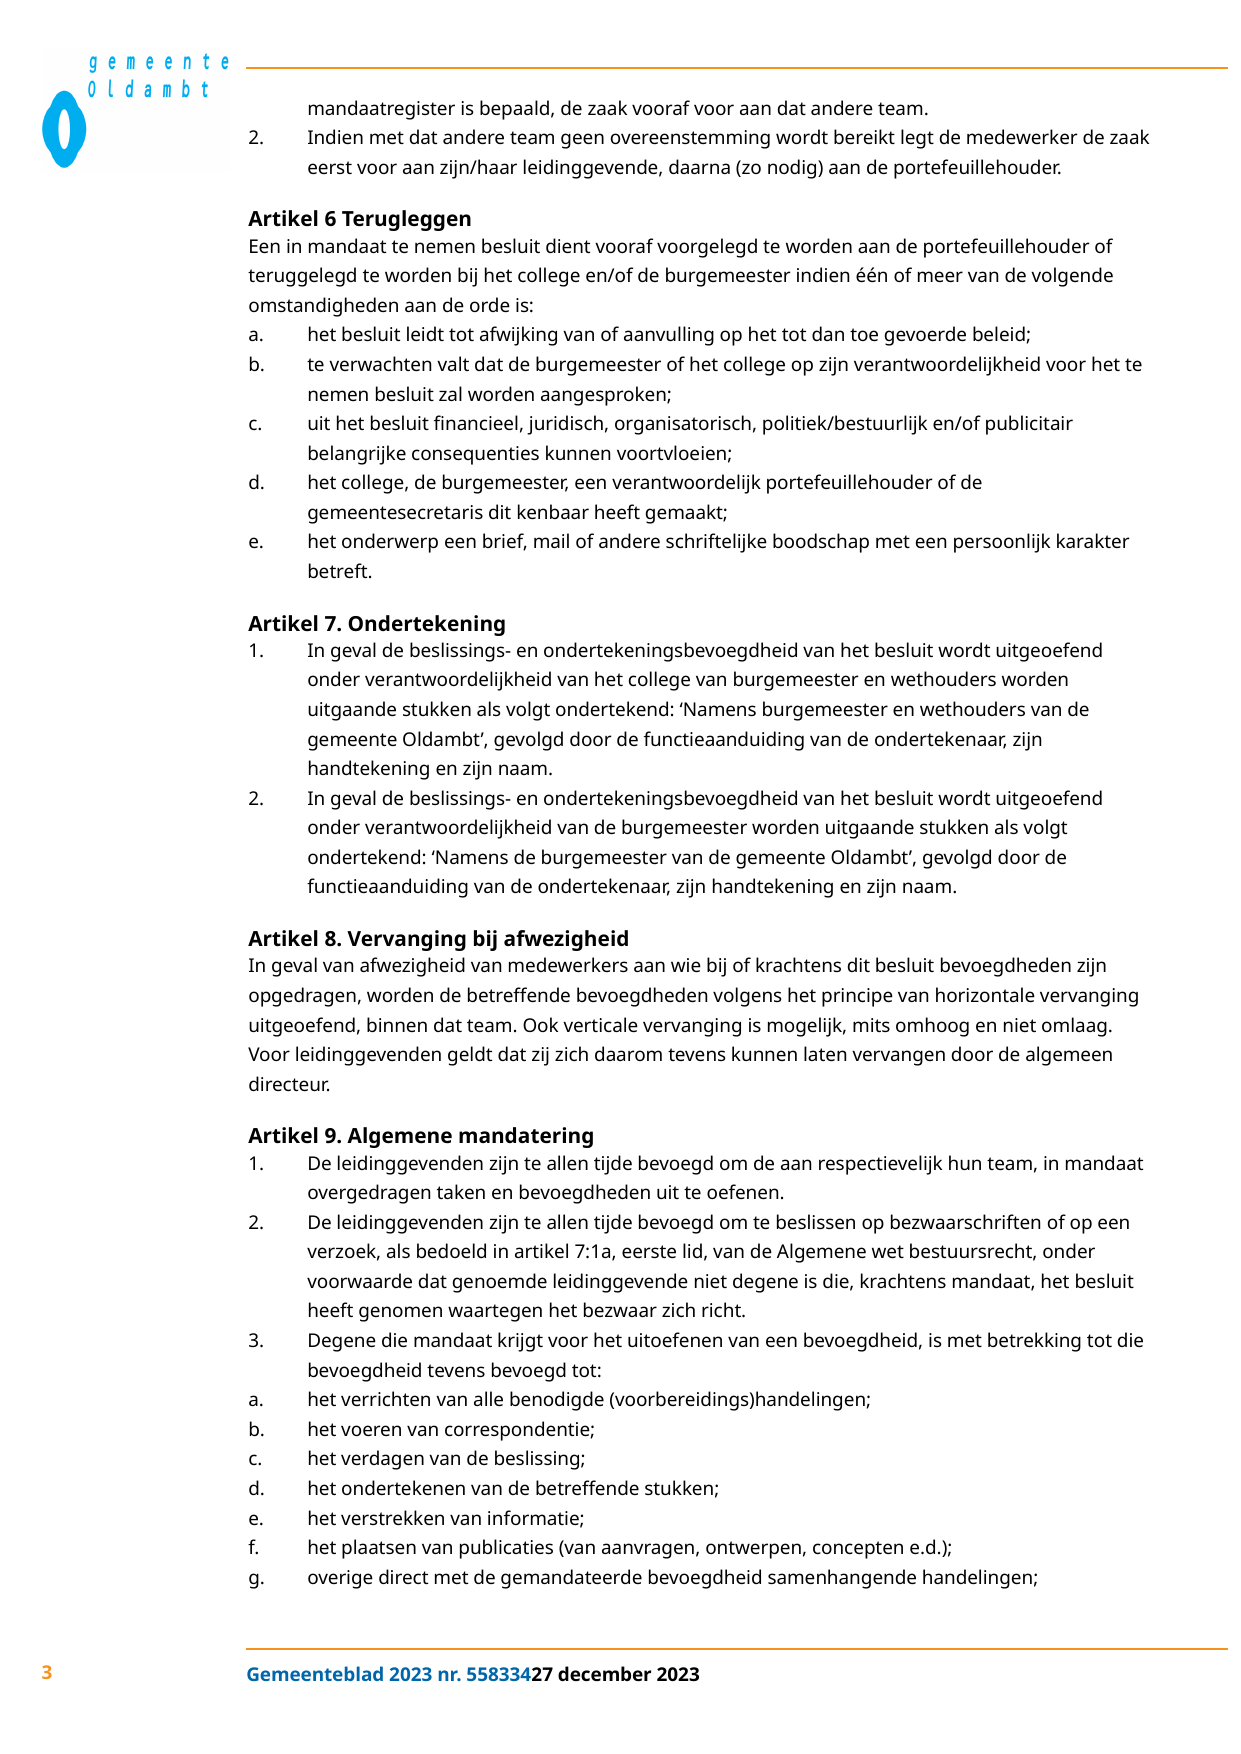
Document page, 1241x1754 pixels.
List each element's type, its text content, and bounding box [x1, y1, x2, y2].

text Artikel 8. Vervanging bij afwezigheid [248, 924, 1152, 953]
text Artikel 7. Ondertekening [248, 609, 1152, 637]
text Een in mandaat te nemen besluit dient vooraf voorgelegd te worden aan de portefeuillehouder of teruggelegd te worden bij het college en/of de burgemeester indien één of meer van de volgende omstandigheden aan de orde is: [248, 233, 1152, 318]
list De leidinggevenden zijn te allen tijde bevoegd om de aan respectievelijk hun team, in mandaat overgedragen taken en bevoegdheden uit te oefenen. [248, 1150, 1152, 1205]
list uit het besluit financieel, juridisch, organisatorisch, politiek/bestuurlijk en/of publicitair belangrijke consequenties kunnen voortvloeien; [248, 410, 1152, 466]
list het ondertekenen van de betreffende stukken; [248, 1475, 1152, 1501]
text In geval van afwezigheid van medewerkers aan wie bij of krachtens dit besluit bevoegdheden zijn opgedragen, worden de betreffende bevoegdheden volgens het principe van horizontale vervanging uitgeoefend, binnen dat team. Ook verticale vervanging is mogelijk, mits omhoog en niet omlaag. Voor leidinggevenden geldt dat zij zich daarom tevens kunnen laten vervangen door de algemeen directeur. [248, 953, 1152, 1097]
list het verrichten van alle benodigde (voorbereidings)handelingen; [248, 1386, 1152, 1412]
text Artikel 6 Terugleggen [248, 204, 1152, 233]
list overige direct met de gemandateerde bevoegdheid samenhangende handelingen; [248, 1564, 1152, 1590]
list het plaatsen van publicaties (van aanvragen, ontwerpen, concepten e.d.); [248, 1534, 1152, 1560]
list het verstrekken van informatie; [248, 1505, 1152, 1531]
list mandaatregister is bepaald, de zaak vooraf voor aan dat andere team. [248, 95, 1152, 121]
text Artikel 9. Algemene mandatering [248, 1121, 1152, 1150]
list het onderwerp een brief, mail of andere schriftelijke boodschap met een persoonlijk karakter betreft. [248, 529, 1152, 584]
list te verwachten valt dat de burgemeester of het college op zijn verantwoordelijkheid voor het te nemen besluit zal worden aangesproken; [248, 351, 1152, 406]
list Indien met dat andere team geen overeenstemming wordt bereikt legt de medewerker de zaak eerst voor aan zijn/haar leidinggevende, daarna (zo nodig) aan de portefeuillehouder. [248, 124, 1152, 180]
list In geval de beslissings- en ondertekeningsbevoegdheid van het besluit wordt uitgeoefend onder verantwoordelijkheid van het college van burgemeester en wethouders worden uitgaande stukken als volgt ondertekend: ‘Namens burgemeester en wethouders van de gemeente Oldambt’, gevolgd door de functieaanduiding van de ondertekenaar, zijn handtekening en zijn naam. [248, 637, 1152, 781]
list Degene die mandaat krijgt voor het uitoefenen van een bevoegdheid, is met betrekking tot die bevoegdheid tevens bevoegd tot: [248, 1327, 1152, 1383]
list het verdagen van de beslissing; [248, 1446, 1152, 1471]
list het voeren van correspondentie; [248, 1416, 1152, 1442]
list In geval de beslissings- en ondertekeningsbevoegdheid van het besluit wordt uitgeoefend onder verantwoordelijkheid van de burgemeester worden uitgaande stukken als volgt ondertekend: ‘Namens de burgemeester van de gemeente Oldambt’, gevolgd door de functieaanduiding van de ondertekenaar, zijn handtekening en zijn naam. [248, 785, 1152, 899]
picture [41, 47, 231, 172]
list het besluit leidt tot afwijking van of aanvulling op het tot dan toe gevoerde beleid; [248, 322, 1152, 347]
list De leidinggevenden zijn te allen tijde bevoegd om te beslissen op bezwaarschriften of op een verzoek, als bedoeld in artikel 7:1a, eerste lid, van de Algemene wet bestuursrecht, onder voorwaarde dat genoemde leidinggevende niet degene is die, krachtens mandaat, het besluit heeft genomen waartegen het bezwaar zich richt. [248, 1209, 1152, 1323]
list het college, de burgemeester, een verantwoordelijk portefeuillehouder of de gemeentesecretaris dit kenbaar heeft gemaakt; [248, 469, 1152, 525]
